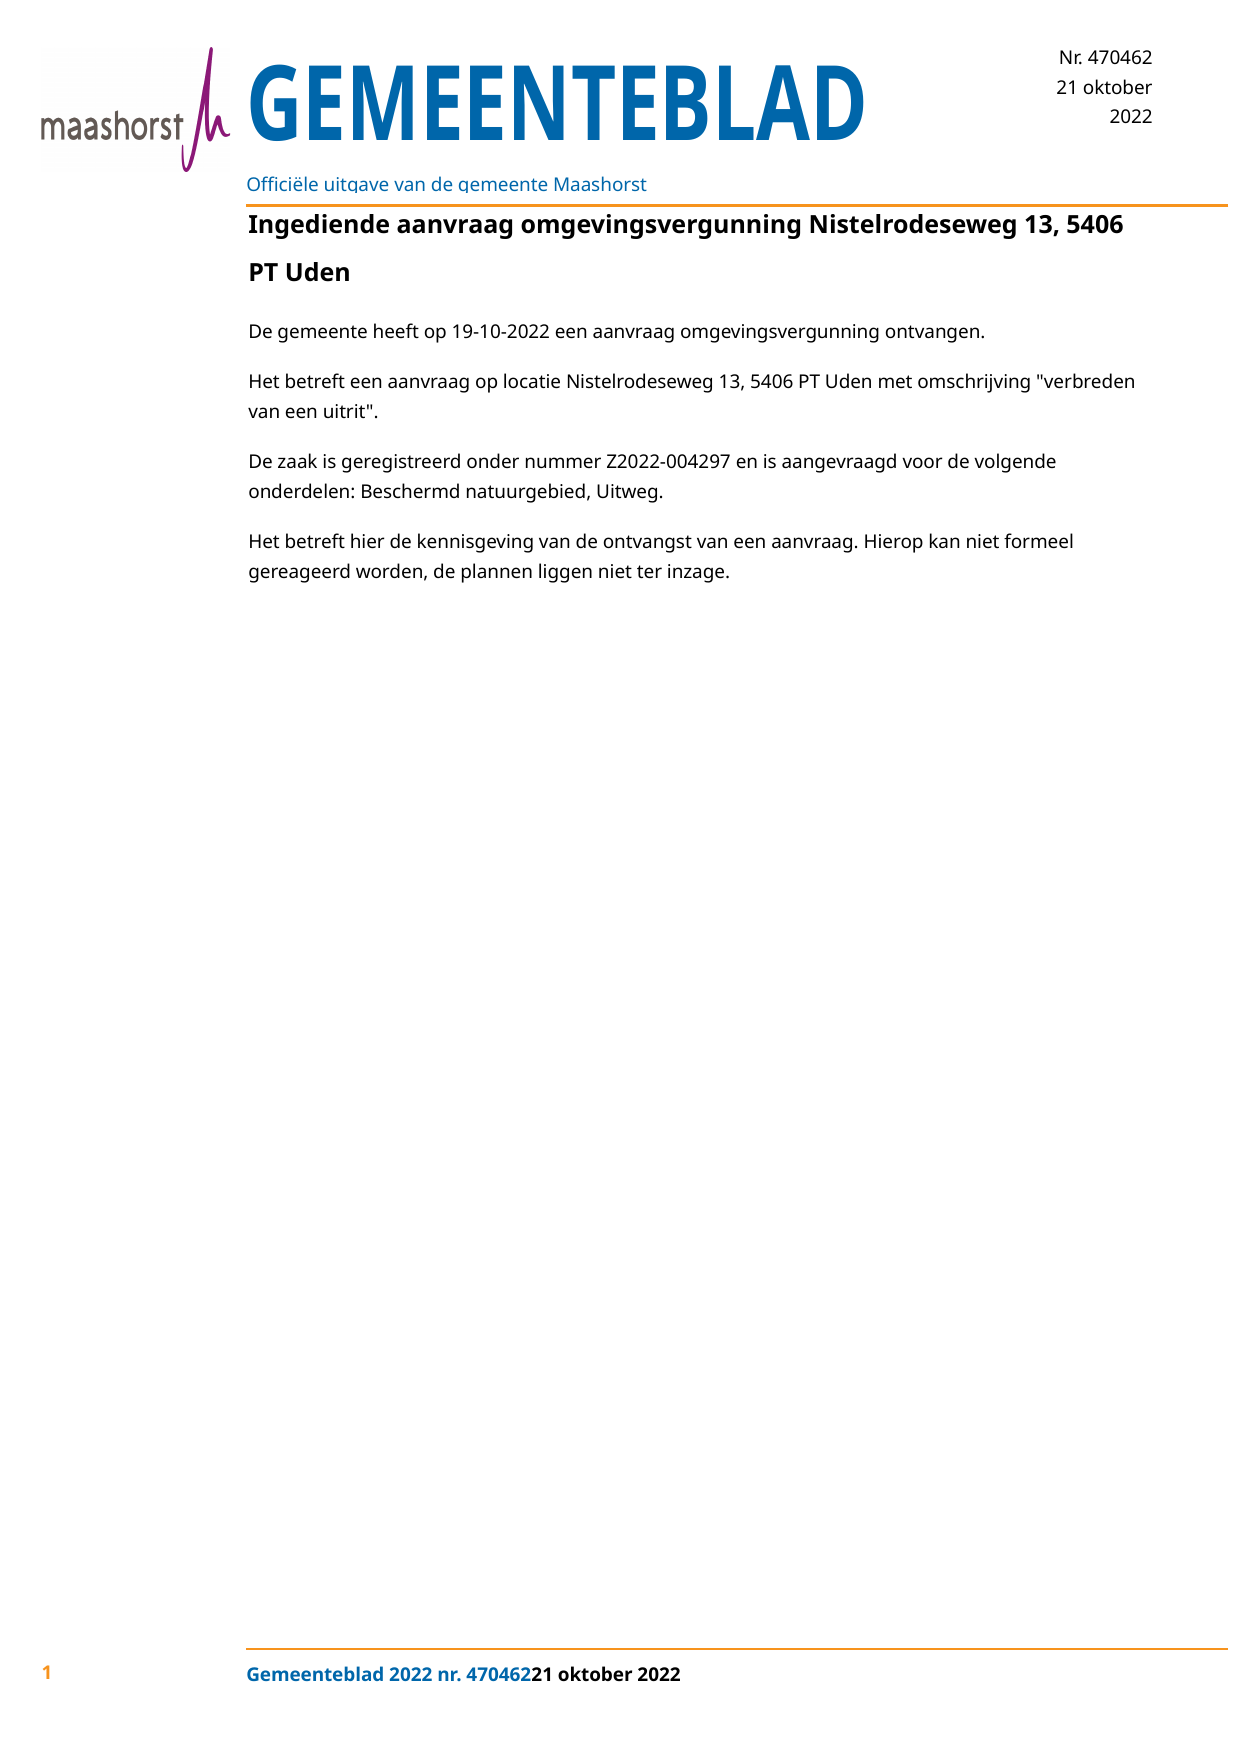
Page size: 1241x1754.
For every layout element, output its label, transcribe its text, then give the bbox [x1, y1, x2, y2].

text Het betreft hier de kennisgeving van de ontvangst van een aanvraag. Hierop kan niet formeel gereageerd worden, de plannen liggen niet ter inzage. [248, 528, 1152, 584]
text De gemeente heeft op 19-10-2022 een aanvraag omgevingsvergunning ontvangen. [248, 318, 1152, 344]
text Ingediende aanvraag omgevingsvergunning Nistelrodeseweg 13, 5406 PT Uden [248, 207, 1152, 288]
text De zaak is geregistreerd onder nummer Z2022-004297 en is aangevraagd voor de volgende onderdelen: Beschermd natuurgebied, Uitweg. [248, 448, 1152, 504]
picture [41, 47, 231, 172]
text Het betreft een aanvraag op locatie Nistelrodeseweg 13, 5406 PT Uden met omschrijving "verbreden van een uitrit". [248, 368, 1152, 424]
